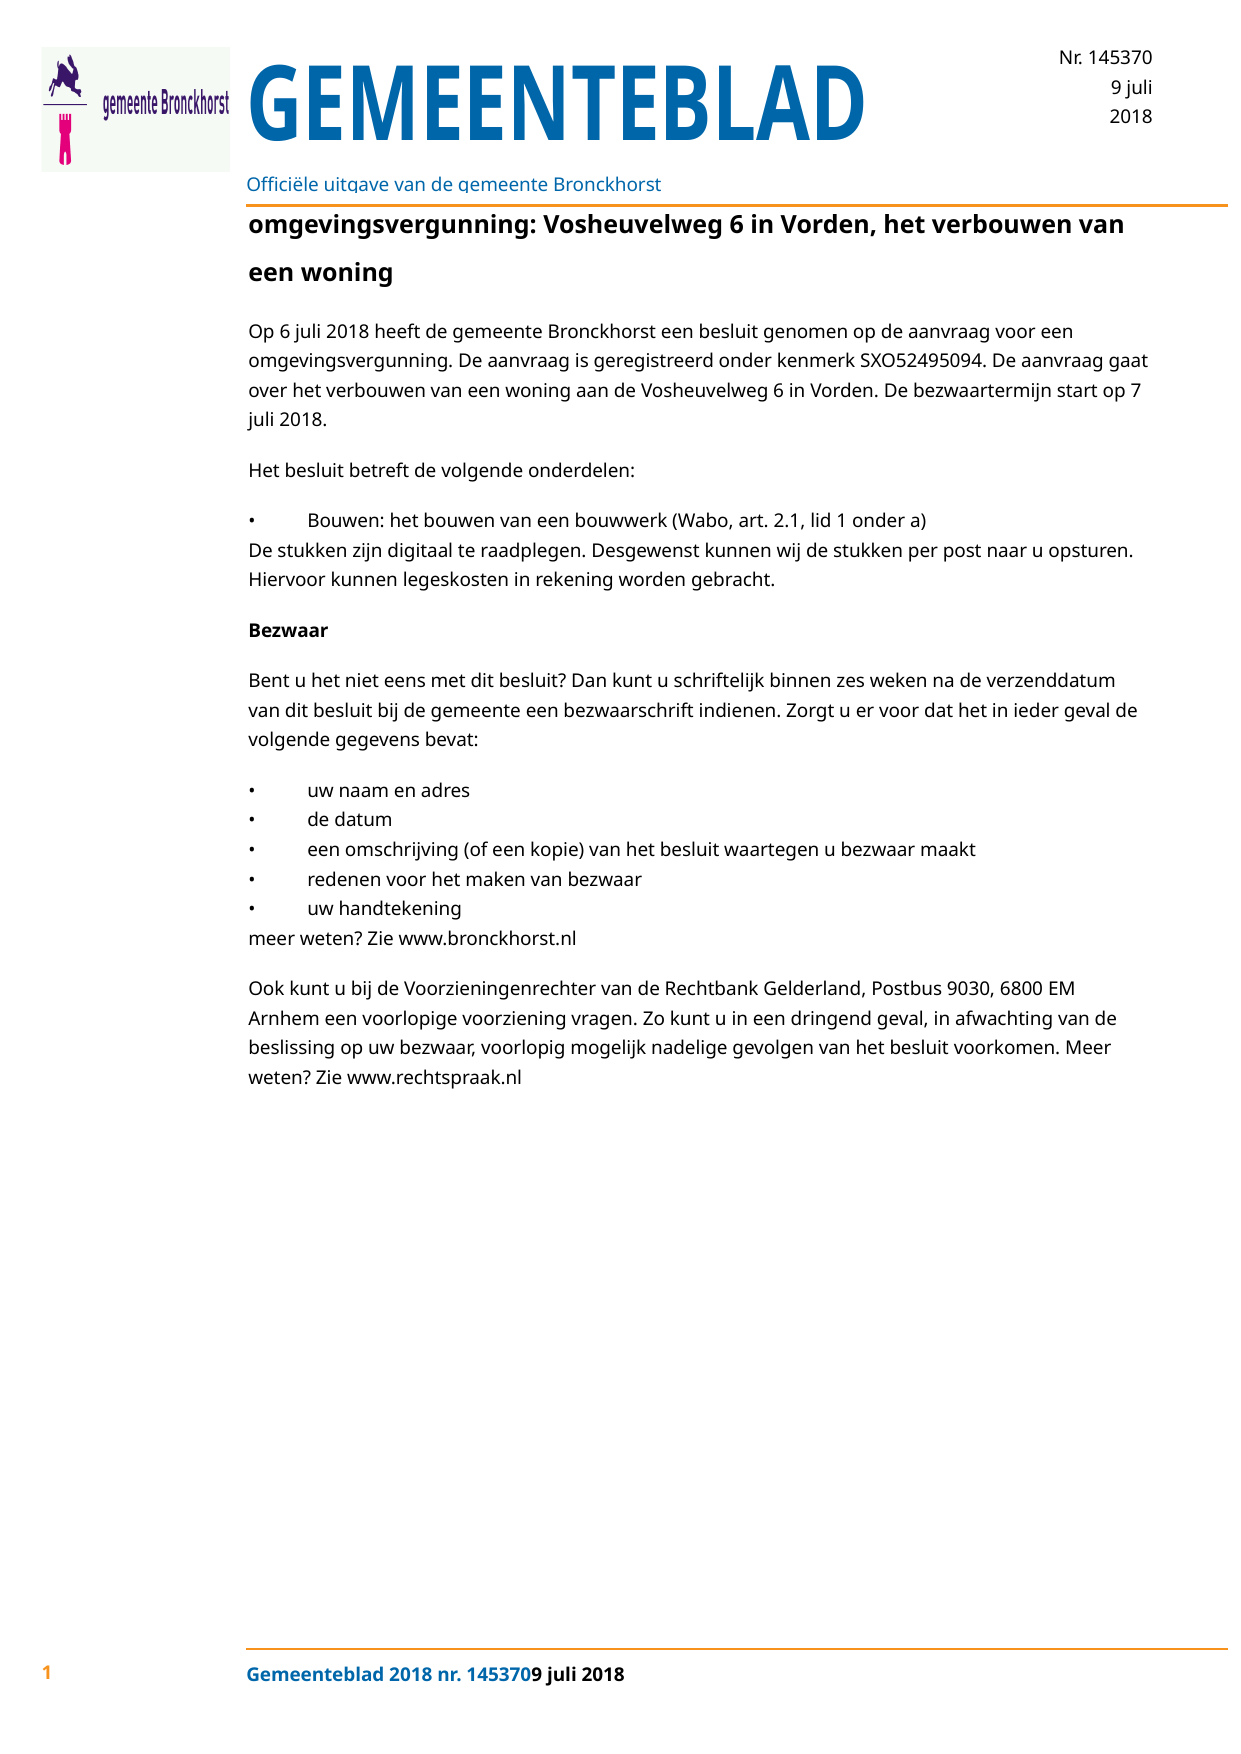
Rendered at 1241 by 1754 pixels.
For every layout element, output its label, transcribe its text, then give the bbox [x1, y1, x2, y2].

picture [41, 47, 231, 172]
text De stukken zijn digitaal te raadplegen. Desgewenst kunnen wij de stukken per post naar u opsturen. Hiervoor kunnen legeskosten in rekening worden gebracht. [248, 537, 1152, 592]
list Bouwen: het bouwen van een bouwwerk (Wabo, art. 2.1, lid 1 onder a) [248, 507, 1152, 533]
text Op 6 juli 2018 heeft de gemeente Bronckhorst een besluit genomen op de aanvraag voor een omgevingsvergunning. De aanvraag is geregistreerd onder kenmerk SXO52495094. De aanvraag gaat over het verbouwen van een woning aan de Vosheuvelweg 6 in Vorden. De bezwaartermijn start op 7 juli 2018. [248, 318, 1152, 432]
list de datum [248, 807, 1152, 832]
text meer weten? Zie www.bronckhorst.nl [248, 925, 1152, 951]
text Ook kunt u bij de Voorzieningenrechter van de Rechtbank Gelderland, Postbus 9030, 6800 EM Arnhem een voorlopige voorziening vragen. Zo kunt u in een dringend geval, in afwachting van de beslissing op uw bezwaar, voorlopig mogelijk nadelige gevolgen van het besluit voorkomen. Meer weten? Zie www.rechtspraak.nl [248, 975, 1152, 1090]
list uw handtekening [248, 895, 1152, 921]
text Het besluit betreft de volgende onderdelen: [248, 457, 1152, 483]
list redenen voor het maken van bezwaar [248, 866, 1152, 892]
text omgevingsvergunning: Vosheuvelweg 6 in Vorden, het verbouwen van een woning [248, 207, 1152, 288]
list een omschrijving (of een kopie) van het besluit waartegen u bezwaar maakt [248, 836, 1152, 862]
list uw naam en adres [248, 777, 1152, 803]
text Bent u het niet eens met dit besluit? Dan kunt u schriftelijk binnen zes weken na de verzenddatum van dit besluit bij de gemeente een bezwaarschrift indienen. Zorgt u er voor dat het in ieder geval de volgende gegevens bevat: [248, 667, 1152, 752]
text Bezwaar [248, 617, 1152, 643]
